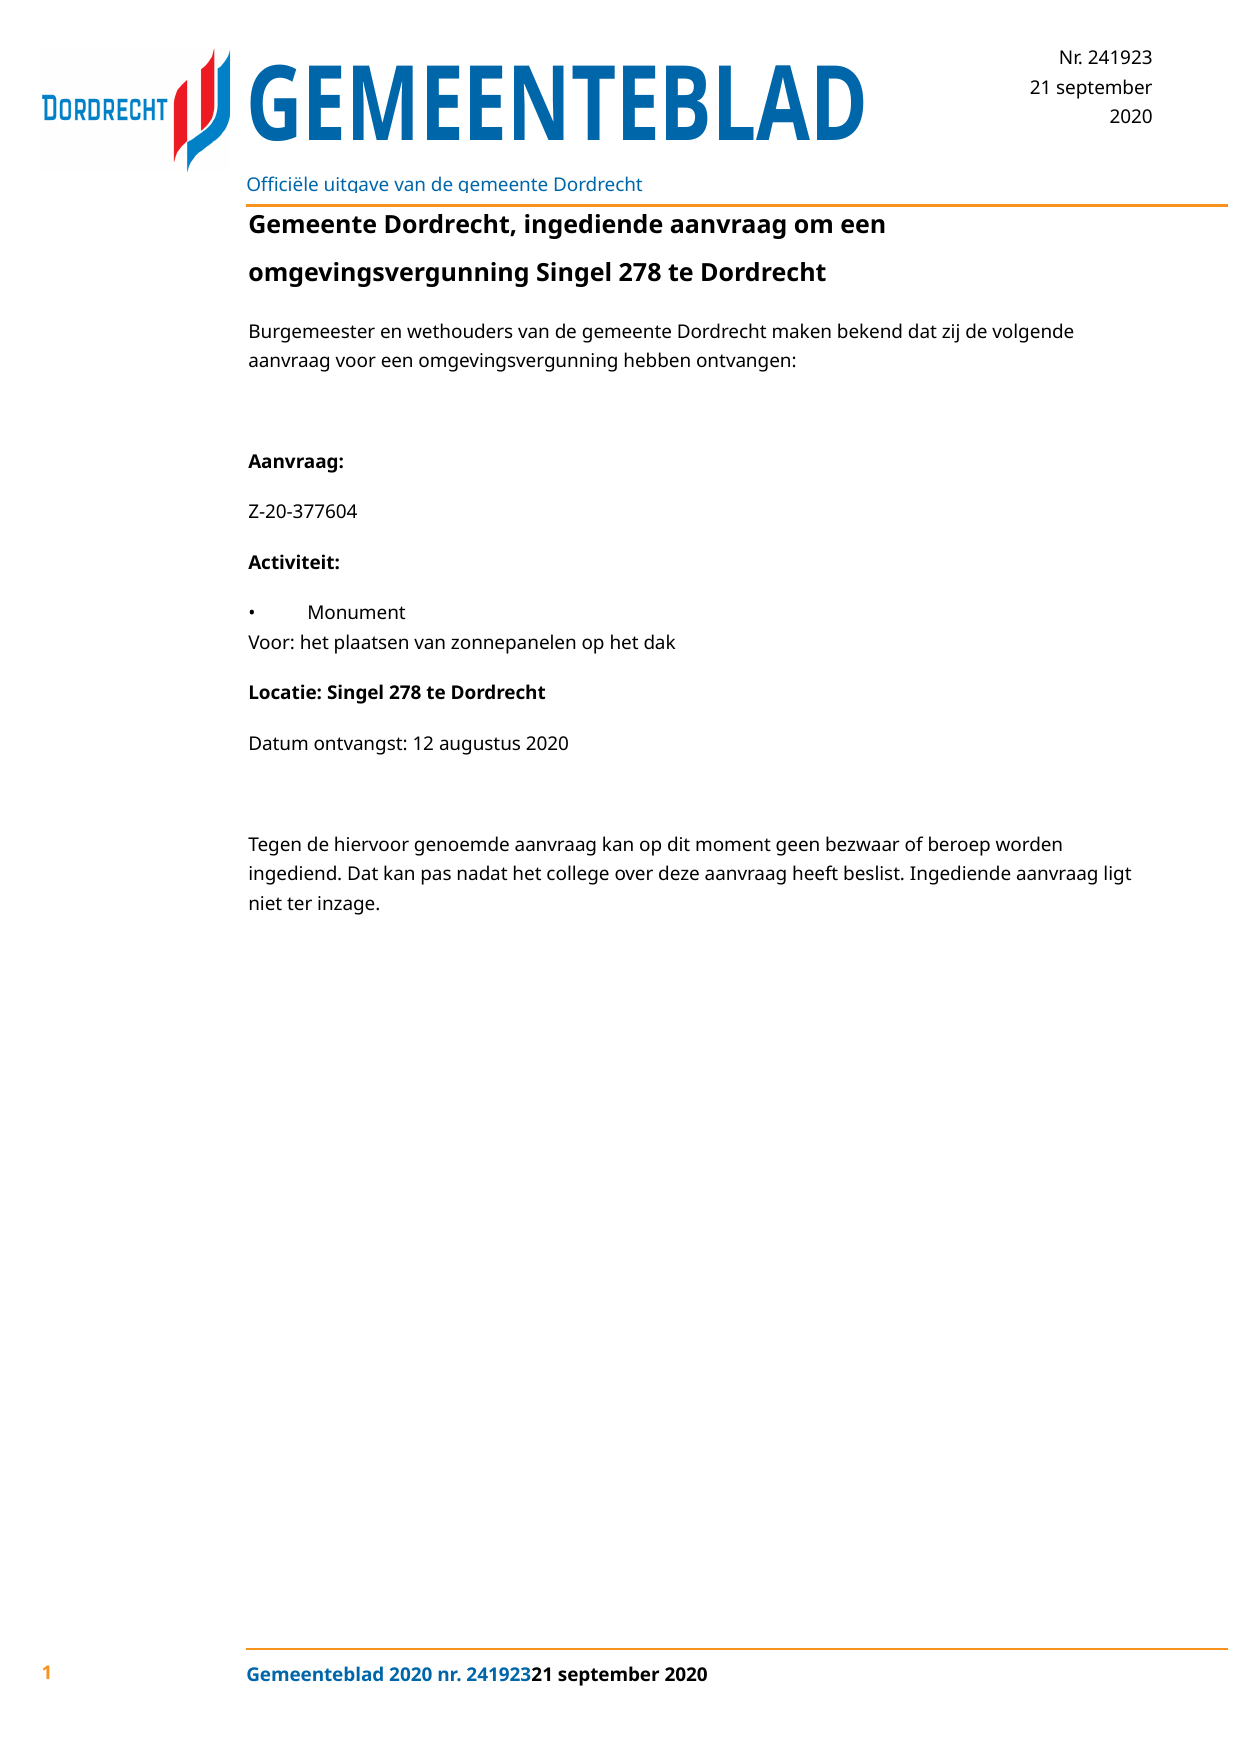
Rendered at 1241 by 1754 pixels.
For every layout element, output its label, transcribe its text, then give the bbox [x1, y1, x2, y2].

list Monument [248, 599, 1152, 625]
text Aanvraag: [248, 448, 1152, 474]
text Z-20-377604 [248, 499, 1152, 524]
picture [41, 47, 231, 172]
text Locatie: Singel 278 te Dordrecht [248, 679, 1152, 705]
text Datum ontvangst: 12 augustus 2020 [248, 730, 1152, 756]
text Burgemeester en wethouders van de gemeente Dordrecht maken bekend dat zij de volgende aanvraag voor een omgevingsvergunning hebben ontvangen: [248, 318, 1152, 373]
text Activiteit: [248, 549, 1152, 575]
text Tegen de hiervoor genoemde aanvraag kan op dit moment geen bezwaar of beroep worden ingediend. Dat kan pas nadat het college over deze aanvraag heeft beslist. Ingediende aanvraag ligt niet ter inzage. [248, 831, 1152, 916]
text Voor: het plaatsen van zonnepanelen op het dak [248, 629, 1152, 655]
text Gemeente Dordrecht, ingediende aanvraag om een omgevingsvergunning Singel 278 te Dordrecht [248, 207, 1152, 288]
